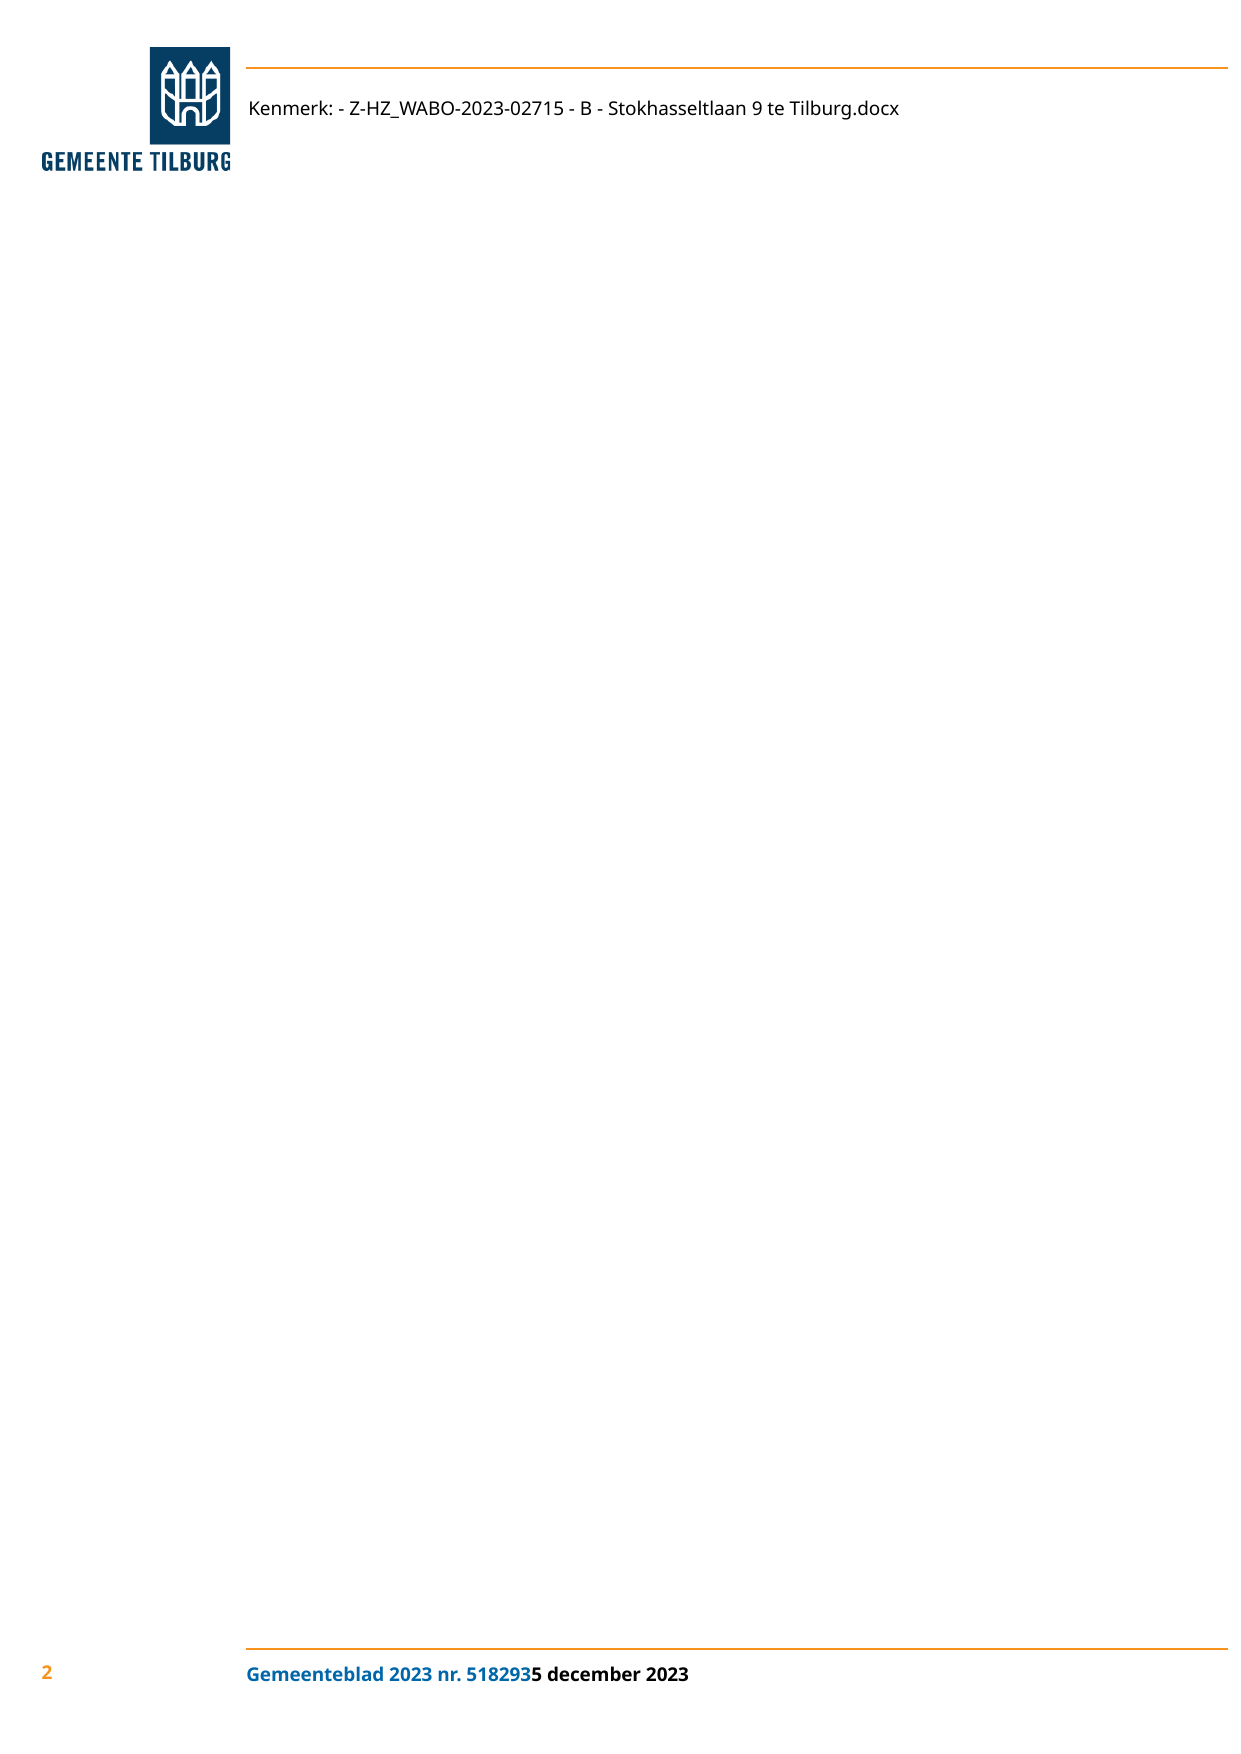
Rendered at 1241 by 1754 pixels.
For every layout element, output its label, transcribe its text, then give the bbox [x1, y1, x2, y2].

picture [41, 47, 231, 172]
text Kenmerk: - Z-HZ_WABO-2023-02715 - B - Stokhasseltlaan 9 te Tilburg.docx [248, 95, 1152, 121]
